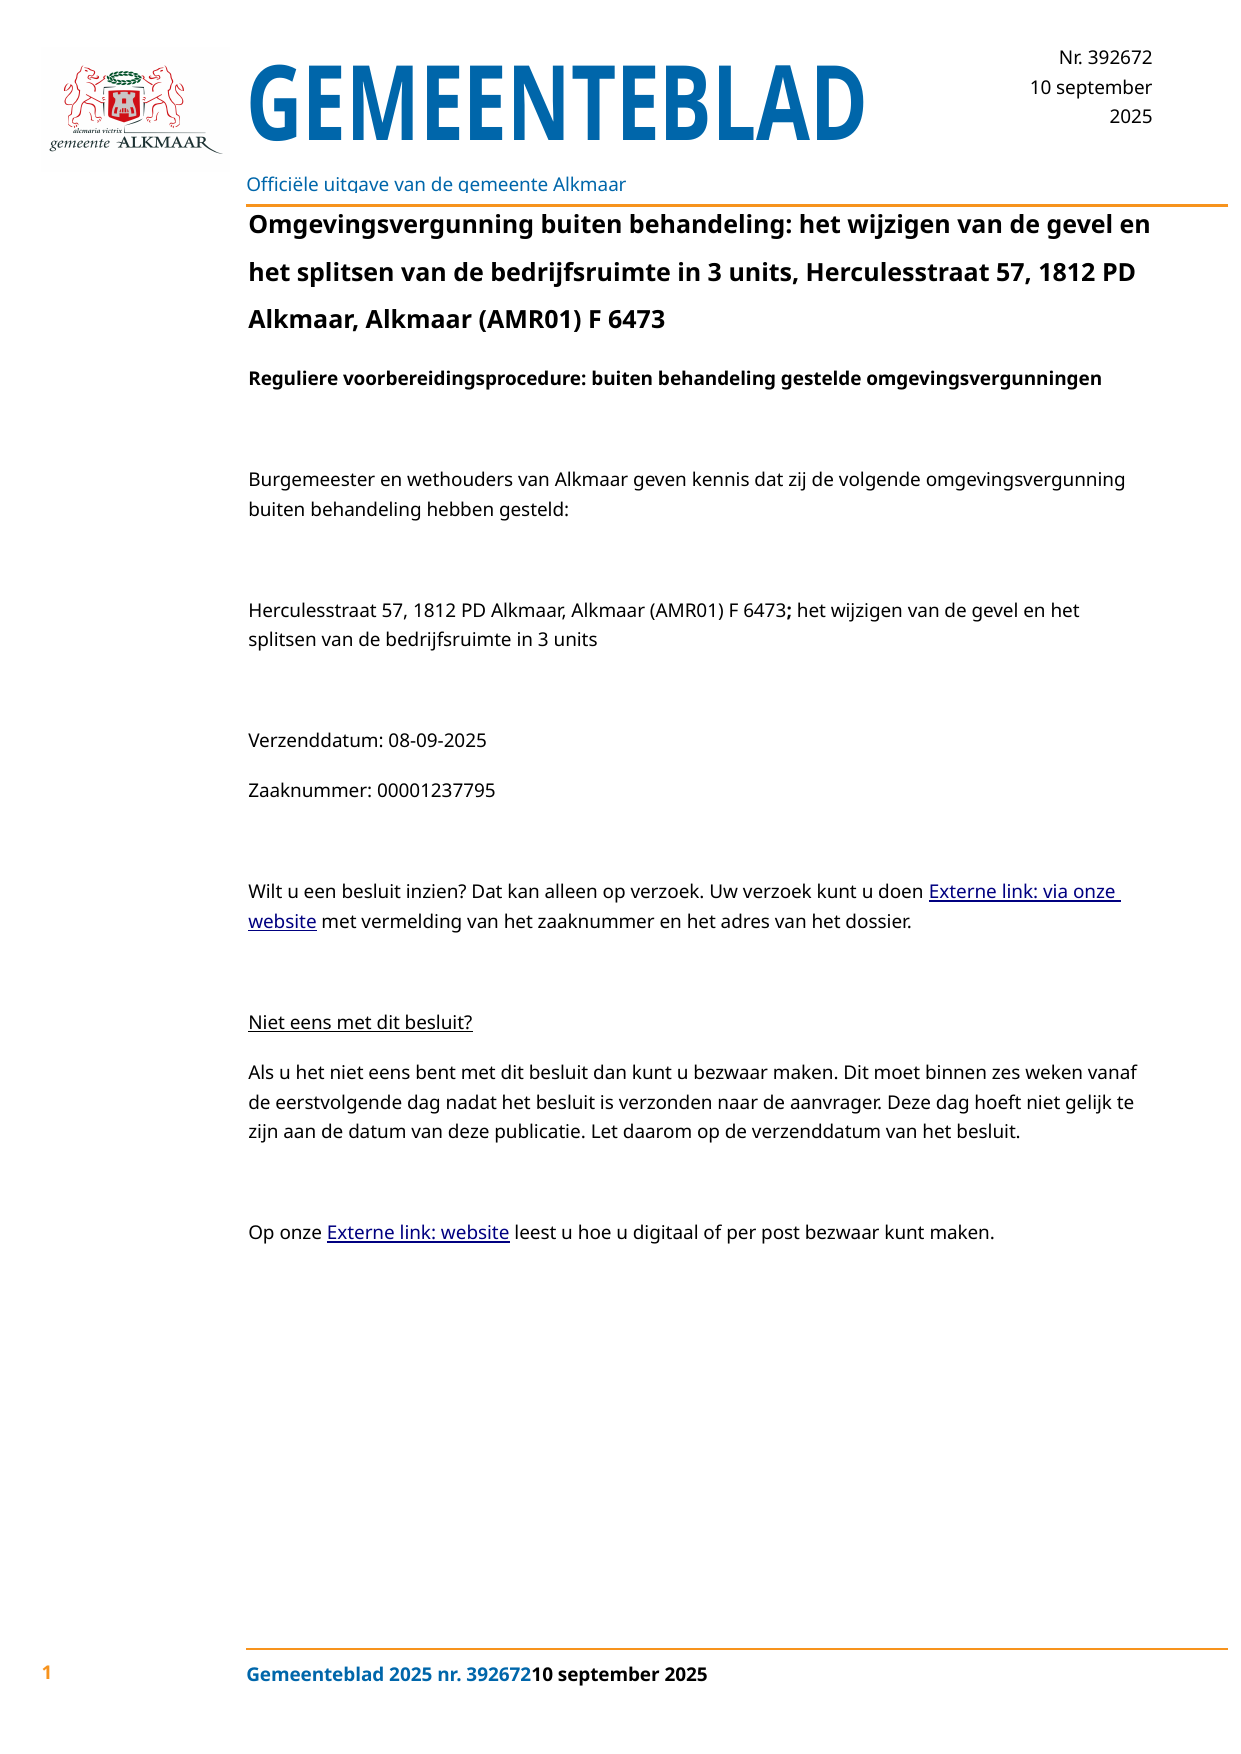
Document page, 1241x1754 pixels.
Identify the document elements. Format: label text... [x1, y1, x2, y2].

text Verzenddatum: 08-09-2025 [248, 727, 1152, 753]
text Omgevingsvergunning buiten behandeling: het wijzigen van de gevel en het splitsen van de bedrijfsruimte in 3 units, Herculesstraat 57, 1812 PD Alkmaar, Alkmaar (AMR01) F 6473 [248, 207, 1152, 336]
picture [41, 47, 231, 172]
text Herculesstraat 57, 1812 PD Alkmaar, Alkmaar (AMR01) F 6473; het wijzigen van de gevel en het splitsen van de bedrijfsruimte in 3 units [248, 597, 1152, 652]
text Niet eens met dit besluit? [248, 1009, 1152, 1034]
text Burgemeester en wethouders van Alkmaar geven kennis dat zij de volgende omgevingsvergunning buiten behandeling hebben gesteld: [248, 466, 1152, 522]
text Op onze Externe link: website leest u hoe u digitaal of per post bezwaar kunt maken. [248, 1219, 1152, 1245]
text Reguliere voorbereidingsprocedure: buiten behandeling gestelde omgevingsvergunningen [248, 366, 1152, 391]
text Wilt u een besluit inzien? Dat kan alleen op verzoek. Uw verzoek kunt u doen Externe link: via onze website met vermelding van het zaaknummer en het adres van het dossier. [248, 878, 1152, 934]
text Als u het niet eens bent met dit besluit dan kunt u bezwaar maken. Dit moet binnen zes weken vanaf de eerstvolgende dag nadat het besluit is verzonden naar de aanvrager. Deze dag hoeft niet gelijk te zijn aan de datum van deze publicatie. Let daarom op de verzenddatum van het besluit. [248, 1059, 1152, 1144]
text Zaaknummer: 00001237795 [248, 778, 1152, 803]
